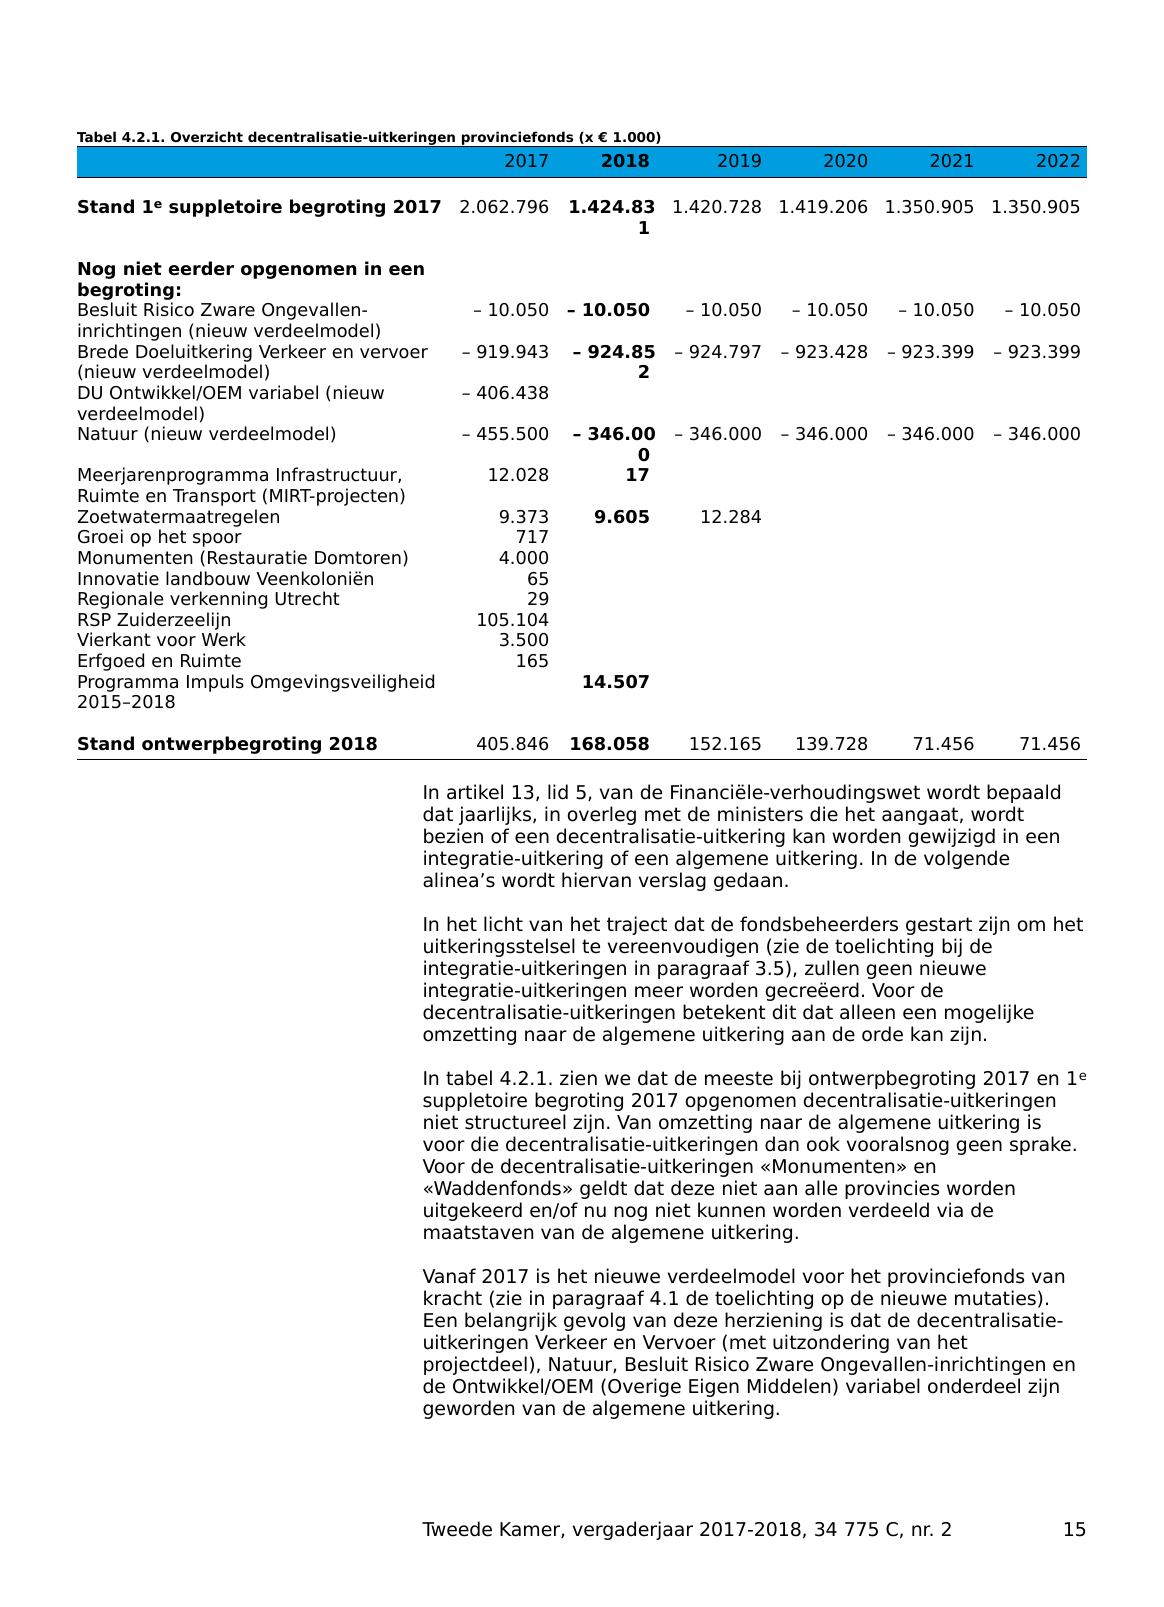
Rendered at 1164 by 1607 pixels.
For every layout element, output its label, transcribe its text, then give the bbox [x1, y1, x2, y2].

table_cell – 924.797 [661, 342, 768, 383]
table_cell – 10.050 [661, 300, 768, 342]
table_cell [768, 589, 874, 610]
table_cell – 919.943 [449, 342, 555, 383]
table_cell [874, 239, 980, 259]
table_cell [661, 259, 768, 300]
table_cell [77, 147, 449, 177]
table_cell [555, 610, 661, 630]
table_cell [874, 548, 980, 568]
table_cell Innovatie landbouw Veenkoloniën [77, 569, 449, 589]
table_cell – 346.000 [980, 424, 1087, 465]
table_cell [980, 589, 1087, 610]
table_cell Stand 1e suppletoire begroting 2017 [77, 197, 449, 238]
table_cell 2022 [980, 147, 1087, 177]
table_cell [661, 610, 768, 630]
table_cell – 455.500 [449, 424, 555, 465]
table_cell RSP Zuiderzeelijn [77, 610, 449, 630]
table_cell [555, 651, 661, 672]
table_cell [661, 569, 768, 589]
table_cell Meerjarenprogramma Infrastructuur, Ruimte en Transport (MIRT-projecten) [77, 465, 449, 507]
table_cell [555, 713, 661, 733]
table_cell [768, 548, 874, 568]
table_cell 1.420.728 [661, 197, 768, 238]
table_cell – 406.438 [449, 383, 555, 424]
table_cell [661, 527, 768, 548]
table_cell – 923.428 [768, 342, 874, 383]
table_cell [874, 672, 980, 713]
table_cell 165 [449, 651, 555, 672]
table_cell [980, 178, 1087, 197]
table_cell [449, 672, 555, 713]
table_cell [874, 178, 980, 197]
table_cell [661, 239, 768, 259]
table_cell 405.846 [449, 734, 555, 759]
table_cell [449, 239, 555, 259]
table_cell [768, 527, 874, 548]
text In tabel 4.2.1. zien we dat de meeste bij ontwerpbegroting 2017 en 1e suppletoire begroting 2017 opgenomen decentralisatie-uitkeringen niet structureel zijn. Van omzetting naar de algemene uitkering is voor die decentralisatie-uitkeringen dan ook vooralsnog geen sprake. Voor de decentralisatie-uitkeringen «Monumenten» en «Waddenfonds» geldt dat deze niet aan alle provincies worden uitgekeerd en/of nu nog niet kunnen worden verdeeld via de maatstaven van de algemene uitkering. [422, 1068, 1087, 1244]
table_cell [768, 713, 874, 733]
table_cell [661, 651, 768, 672]
table_cell – 924.852 [555, 342, 661, 383]
table_cell 2017 [449, 147, 555, 177]
table_cell [874, 651, 980, 672]
table_cell [980, 548, 1087, 568]
table_cell [980, 569, 1087, 589]
table_cell [768, 465, 874, 507]
table_cell – 346.000 [555, 424, 661, 465]
table_cell [449, 713, 555, 733]
table_cell [555, 259, 661, 300]
table_cell [661, 630, 768, 651]
table_cell [661, 713, 768, 733]
table_cell [874, 465, 980, 507]
table_cell 2020 [768, 147, 874, 177]
table_cell 65 [449, 569, 555, 589]
table_cell 2019 [661, 147, 768, 177]
table_cell 152.165 [661, 734, 768, 759]
table_cell – 10.050 [980, 300, 1087, 342]
table_cell 1.419.206 [768, 197, 874, 238]
table_cell [980, 259, 1087, 300]
table_cell 2021 [874, 147, 980, 177]
table_cell 105.104 [449, 610, 555, 630]
table_cell 71.456 [874, 734, 980, 759]
table_cell 168.058 [555, 734, 661, 759]
text In artikel 13, lid 5, van de Financiële-verhoudingswet wordt bepaald dat jaarlijks, in overleg met de ministers die het aangaat, wordt bezien of een decentralisatie-uitkering kan worden gewijzigd in een integratie-uitkering of een algemene uitkering. In de volgende alinea’s wordt hiervan verslag gedaan. [422, 782, 1087, 892]
table_cell 1.350.905 [874, 197, 980, 238]
table_cell [768, 178, 874, 197]
table_cell [449, 259, 555, 300]
table_cell – 346.000 [874, 424, 980, 465]
table_cell Besluit Risico Zware Ongevallen-inrichtingen (nieuw verdeelmodel) [77, 300, 449, 342]
table_cell [874, 589, 980, 610]
table_cell [980, 383, 1087, 424]
table_cell [768, 610, 874, 630]
table_cell 1.350.905 [980, 197, 1087, 238]
table_cell 12.284 [661, 507, 768, 527]
table_cell [874, 507, 980, 527]
table_cell [555, 548, 661, 568]
table_cell [768, 672, 874, 713]
table_cell 71.456 [980, 734, 1087, 759]
table_cell [874, 383, 980, 424]
table_cell Brede Doeluitkering Verkeer en vervoer (nieuw verdeelmodel) [77, 342, 449, 383]
table_cell [77, 178, 449, 197]
table_cell [555, 569, 661, 589]
table_cell – 10.050 [555, 300, 661, 342]
table_cell Zoetwatermaatregelen [77, 507, 449, 527]
table_cell – 10.050 [449, 300, 555, 342]
table_cell Stand ontwerpbegroting 2018 [77, 734, 449, 759]
table_header Tabel 4.2.1. Overzicht decentralisatie-uitkeringen provinciefonds (x € 1.000) [77, 130, 1087, 146]
table_cell [768, 383, 874, 424]
table_cell [874, 630, 980, 651]
table_cell Programma Impuls Omgevingsveiligheid 2015–2018 [77, 672, 449, 713]
table_cell 9.605 [555, 507, 661, 527]
table_cell [980, 239, 1087, 259]
table_cell DU Ontwikkel/OEM variabel (nieuw verdeelmodel) [77, 383, 449, 424]
table_cell 717 [449, 527, 555, 548]
table_cell 17 [555, 465, 661, 507]
table_cell [661, 548, 768, 568]
table_cell 3.500 [449, 630, 555, 651]
table_cell [77, 239, 449, 259]
table_cell [768, 569, 874, 589]
table_cell [661, 589, 768, 610]
table_cell [555, 239, 661, 259]
table_cell 9.373 [449, 507, 555, 527]
table_cell [555, 383, 661, 424]
table_cell Nog niet eerder opgenomen in een begroting: [77, 259, 449, 300]
table_cell [555, 178, 661, 197]
table_cell 14.507 [555, 672, 661, 713]
table_cell Vierkant voor Werk [77, 630, 449, 651]
text Vanaf 2017 is het nieuwe verdeelmodel voor het provinciefonds van kracht (zie in paragraaf 4.1 de toelichting op de nieuwe mutaties). Een belangrijk gevolg van deze herziening is dat de decentralisatie-uitkeringen Verkeer en Vervoer (met uitzondering van het projectdeel), Natuur, Besluit Risico Zware Ongevallen-inrichtingen en de Ontwikkel/OEM (Overige Eigen Middelen) variabel onderdeel zijn geworden van de algemene uitkering. [422, 1266, 1087, 1420]
table_cell – 10.050 [874, 300, 980, 342]
table_cell [874, 527, 980, 548]
table_cell – 923.399 [980, 342, 1087, 383]
table_cell [768, 630, 874, 651]
table_cell [980, 507, 1087, 527]
table_cell 1.424.831 [555, 197, 661, 238]
table_cell [555, 589, 661, 610]
table_cell Regionale verkenning Utrecht [77, 589, 449, 610]
table_cell [555, 630, 661, 651]
table_cell – 923.399 [874, 342, 980, 383]
table_cell 139.728 [768, 734, 874, 759]
table_cell – 346.000 [768, 424, 874, 465]
table_cell 4.000 [449, 548, 555, 568]
table_cell [77, 713, 449, 733]
table_cell [661, 465, 768, 507]
table_cell [980, 465, 1087, 507]
table_cell [555, 527, 661, 548]
table_cell [980, 672, 1087, 713]
table_cell [768, 651, 874, 672]
text In het licht van het traject dat de fondsbeheerders gestart zijn om het uitkeringsstelsel te vereenvoudigen (zie de toelichting bij de integratie-uitkeringen in paragraaf 3.5), zullen geen nieuwe integratie-uitkeringen meer worden gecreëerd. Voor de decentralisatie-uitkeringen betekent dit dat alleen een mogelijke omzetting naar de algemene uitkering aan de orde kan zijn. [422, 914, 1087, 1046]
table_cell [980, 610, 1087, 630]
table_cell [874, 713, 980, 733]
table_cell Monumenten (Restauratie Domtoren) [77, 548, 449, 568]
table_cell [768, 507, 874, 527]
table_cell Erfgoed en Ruimte [77, 651, 449, 672]
table_cell 2018 [555, 147, 661, 177]
table_cell [980, 651, 1087, 672]
table_cell [980, 713, 1087, 733]
table_cell Natuur (nieuw verdeelmodel) [77, 424, 449, 465]
table_cell [661, 383, 768, 424]
table_cell [980, 630, 1087, 651]
table_cell [874, 259, 980, 300]
table_cell [661, 178, 768, 197]
table_cell 2.062.796 [449, 197, 555, 238]
table_cell – 346.000 [661, 424, 768, 465]
table_cell 29 [449, 589, 555, 610]
table_cell 12.028 [449, 465, 555, 507]
table_cell [980, 527, 1087, 548]
table_cell [661, 672, 768, 713]
table_cell – 10.050 [768, 300, 874, 342]
table_cell [874, 610, 980, 630]
table_cell [768, 239, 874, 259]
table_cell Groei op het spoor [77, 527, 449, 548]
table_cell [874, 569, 980, 589]
table_cell [768, 259, 874, 300]
table_cell [449, 178, 555, 197]
